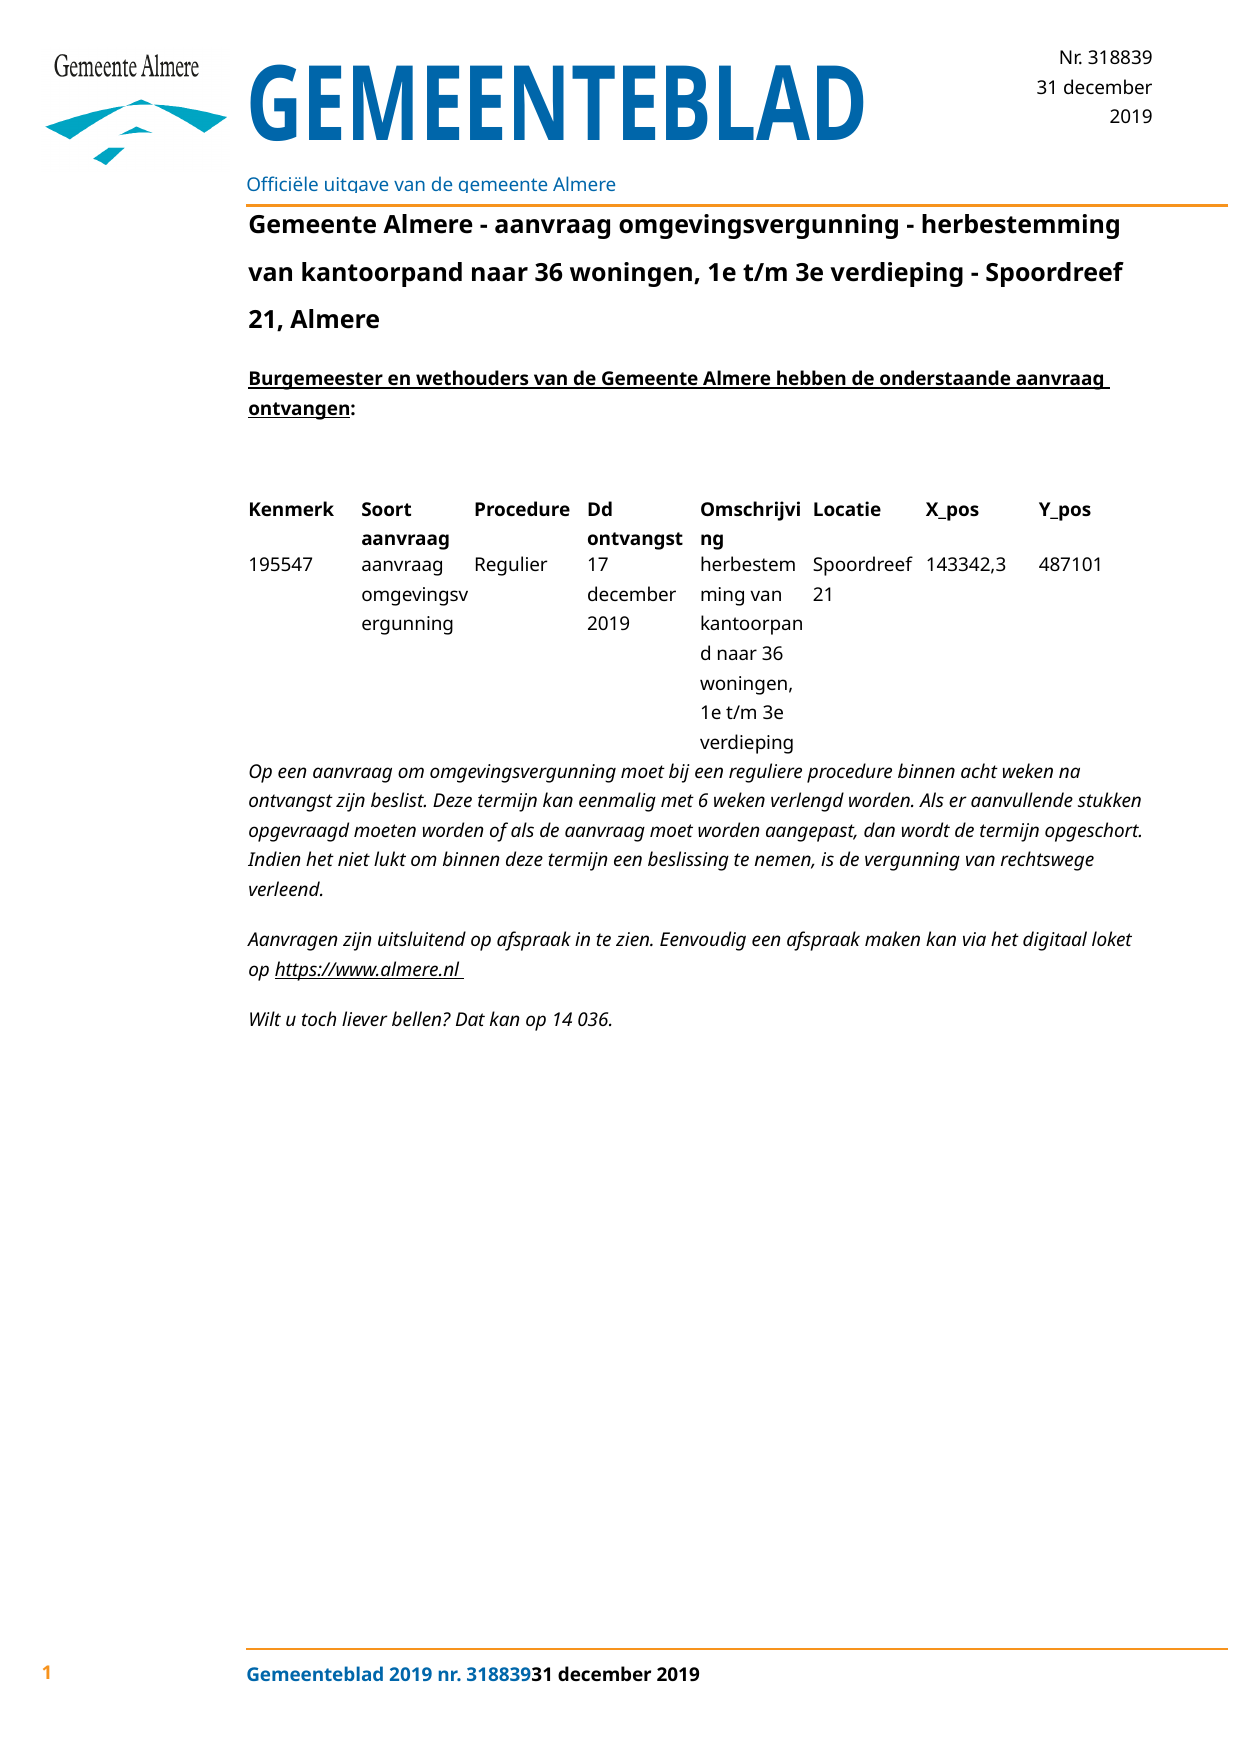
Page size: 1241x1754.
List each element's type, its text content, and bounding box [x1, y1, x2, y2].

table_cell 17 december 2019 [587, 551, 700, 754]
table_header Y_pos [1039, 496, 1152, 551]
table_header Procedure [474, 496, 587, 551]
text Burgemeester en wethouders van de Gemeente Almere hebben de onderstaande aanvraag ontvangen: [248, 366, 1152, 421]
table_cell 487101 [1039, 551, 1152, 754]
text Op een aanvraag om omgevingsvergunning moet bij een reguliere procedure binnen acht weken na ontvangst zijn beslist. Deze termijn kan eenmalig met 6 weken verlengd worden. Als er aanvullende stukken opgevraagd moeten worden of als de aanvraag moet worden aangepast, dan wordt de termijn opgeschort. Indien het niet lukt om binnen deze termijn een beslissing te nemen, is de vergunning van rechtswege verleend. [248, 758, 1152, 902]
table_header Soort aanvraag [361, 496, 474, 551]
table_header Omschrijving [700, 496, 813, 551]
table_cell aanvraag omgevingsvergunning [361, 551, 474, 754]
text Aanvragen zijn uitsluitend op afspraak in te zien. Eenvoudig een afspraak maken kan via het digitaal loket op https://www.almere.nl [248, 927, 1152, 982]
text Wilt u toch liever bellen? Dat kan op 14 036. [248, 1007, 1152, 1032]
table_cell 195547 [248, 551, 361, 754]
table_header X_pos [926, 496, 1038, 551]
text Gemeente Almere - aanvraag omgevingsvergunning - herbestemming van kantoorpand naar 36 woningen, 1e t/m 3e verdieping - Spoordreef 21, Almere [248, 207, 1152, 336]
table_cell Spoordreef 21 [813, 551, 926, 754]
table_header Locatie [813, 496, 926, 551]
picture [41, 47, 231, 172]
table_cell herbestemming van kantoorpand naar 36 woningen, 1e t/m 3e verdieping [700, 551, 813, 754]
table_header Dd ontvangst [587, 496, 700, 551]
table_cell Regulier [474, 551, 587, 754]
table_header Kenmerk [248, 496, 361, 551]
table_cell 143342,3 [926, 551, 1038, 754]
